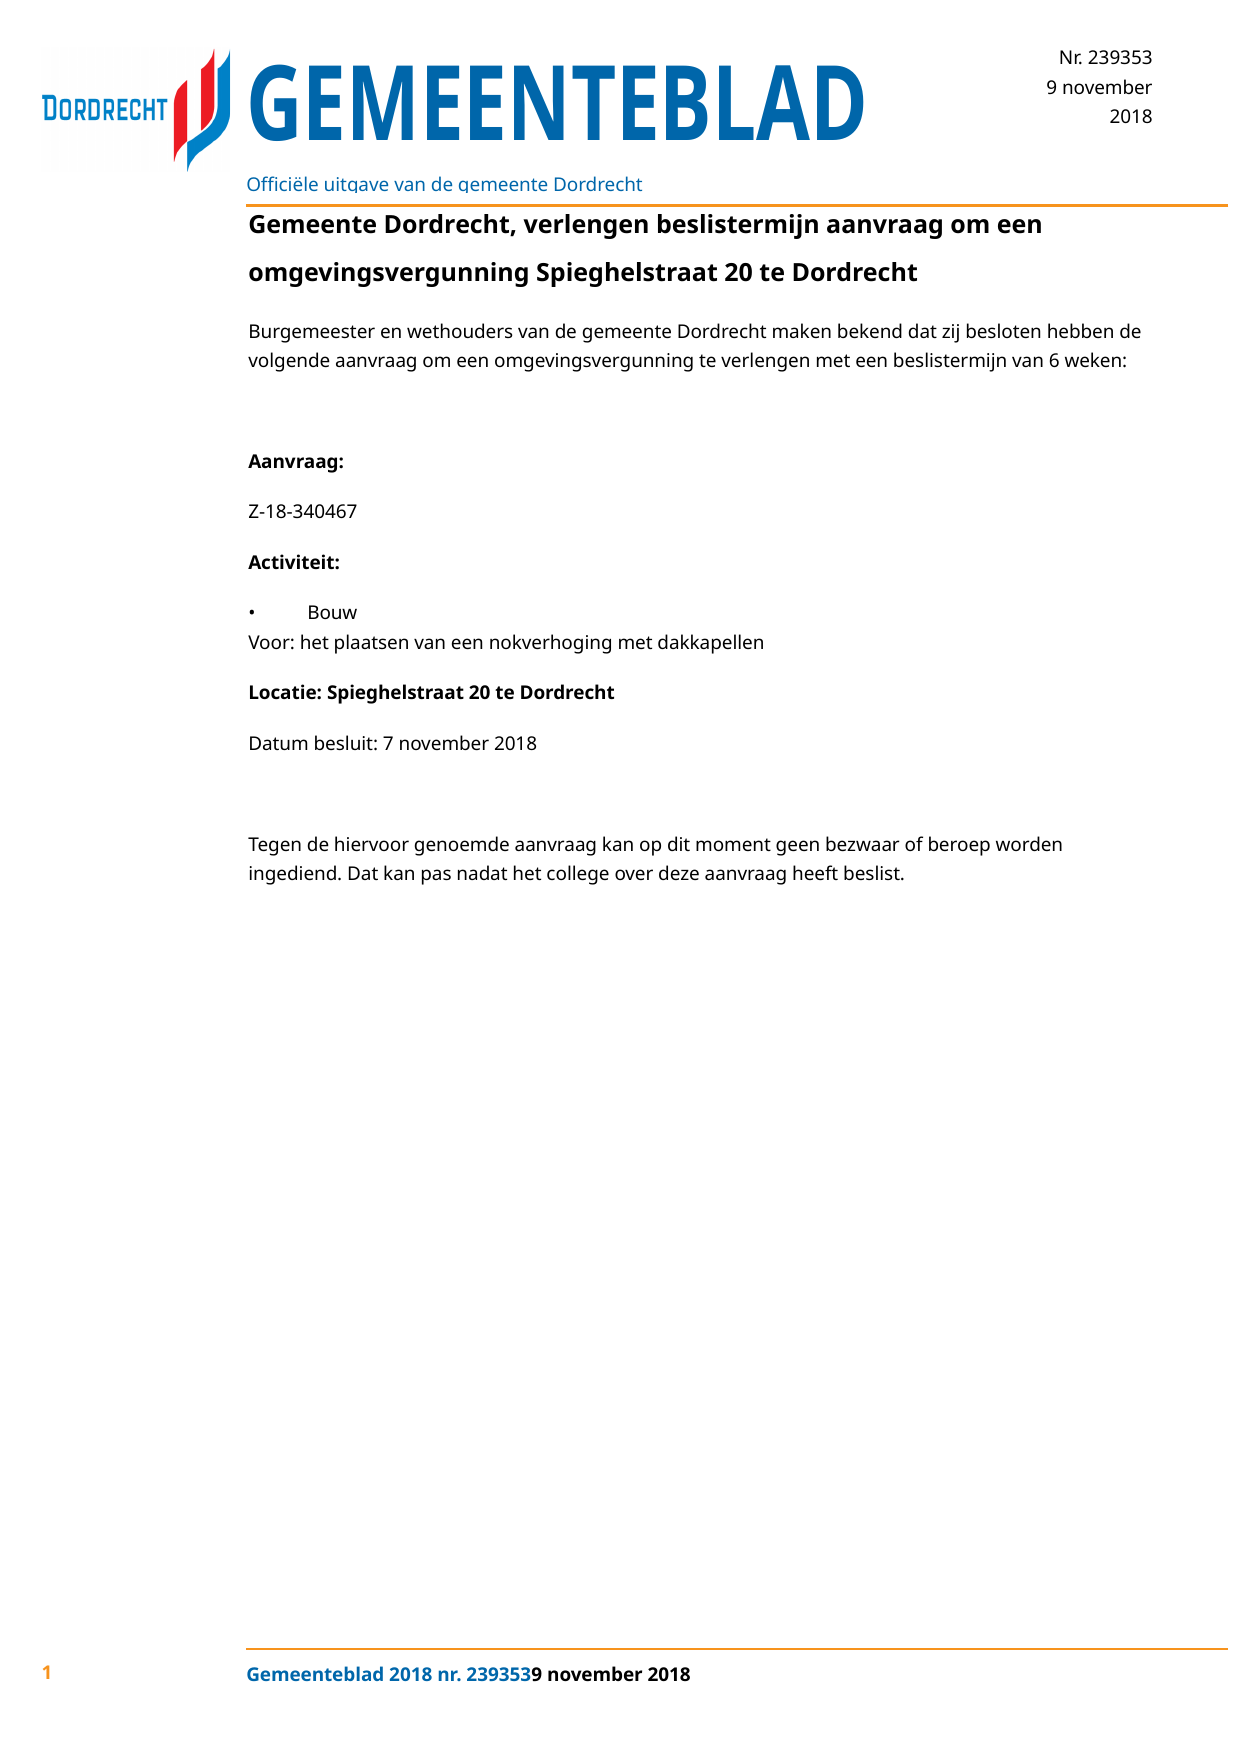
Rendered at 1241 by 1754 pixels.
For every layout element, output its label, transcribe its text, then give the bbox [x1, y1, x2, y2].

text Tegen de hiervoor genoemde aanvraag kan op dit moment geen bezwaar of beroep worden ingediend. Dat kan pas nadat het college over deze aanvraag heeft beslist. [248, 831, 1152, 886]
picture [41, 47, 231, 172]
text Aanvraag: [248, 448, 1152, 474]
text Activiteit: [248, 549, 1152, 575]
list Bouw [248, 599, 1152, 625]
text Z-18-340467 [248, 499, 1152, 524]
text Burgemeester en wethouders van de gemeente Dordrecht maken bekend dat zij besloten hebben de volgende aanvraag om een omgevingsvergunning te verlengen met een beslistermijn van 6 weken: [248, 318, 1152, 373]
text Gemeente Dordrecht, verlengen beslistermijn aanvraag om een omgevingsvergunning Spieghelstraat 20 te Dordrecht [248, 207, 1152, 288]
text Datum besluit: 7 november 2018 [248, 730, 1152, 756]
text Voor: het plaatsen van een nokverhoging met dakkapellen [248, 629, 1152, 655]
text Locatie: Spieghelstraat 20 te Dordrecht [248, 679, 1152, 705]
